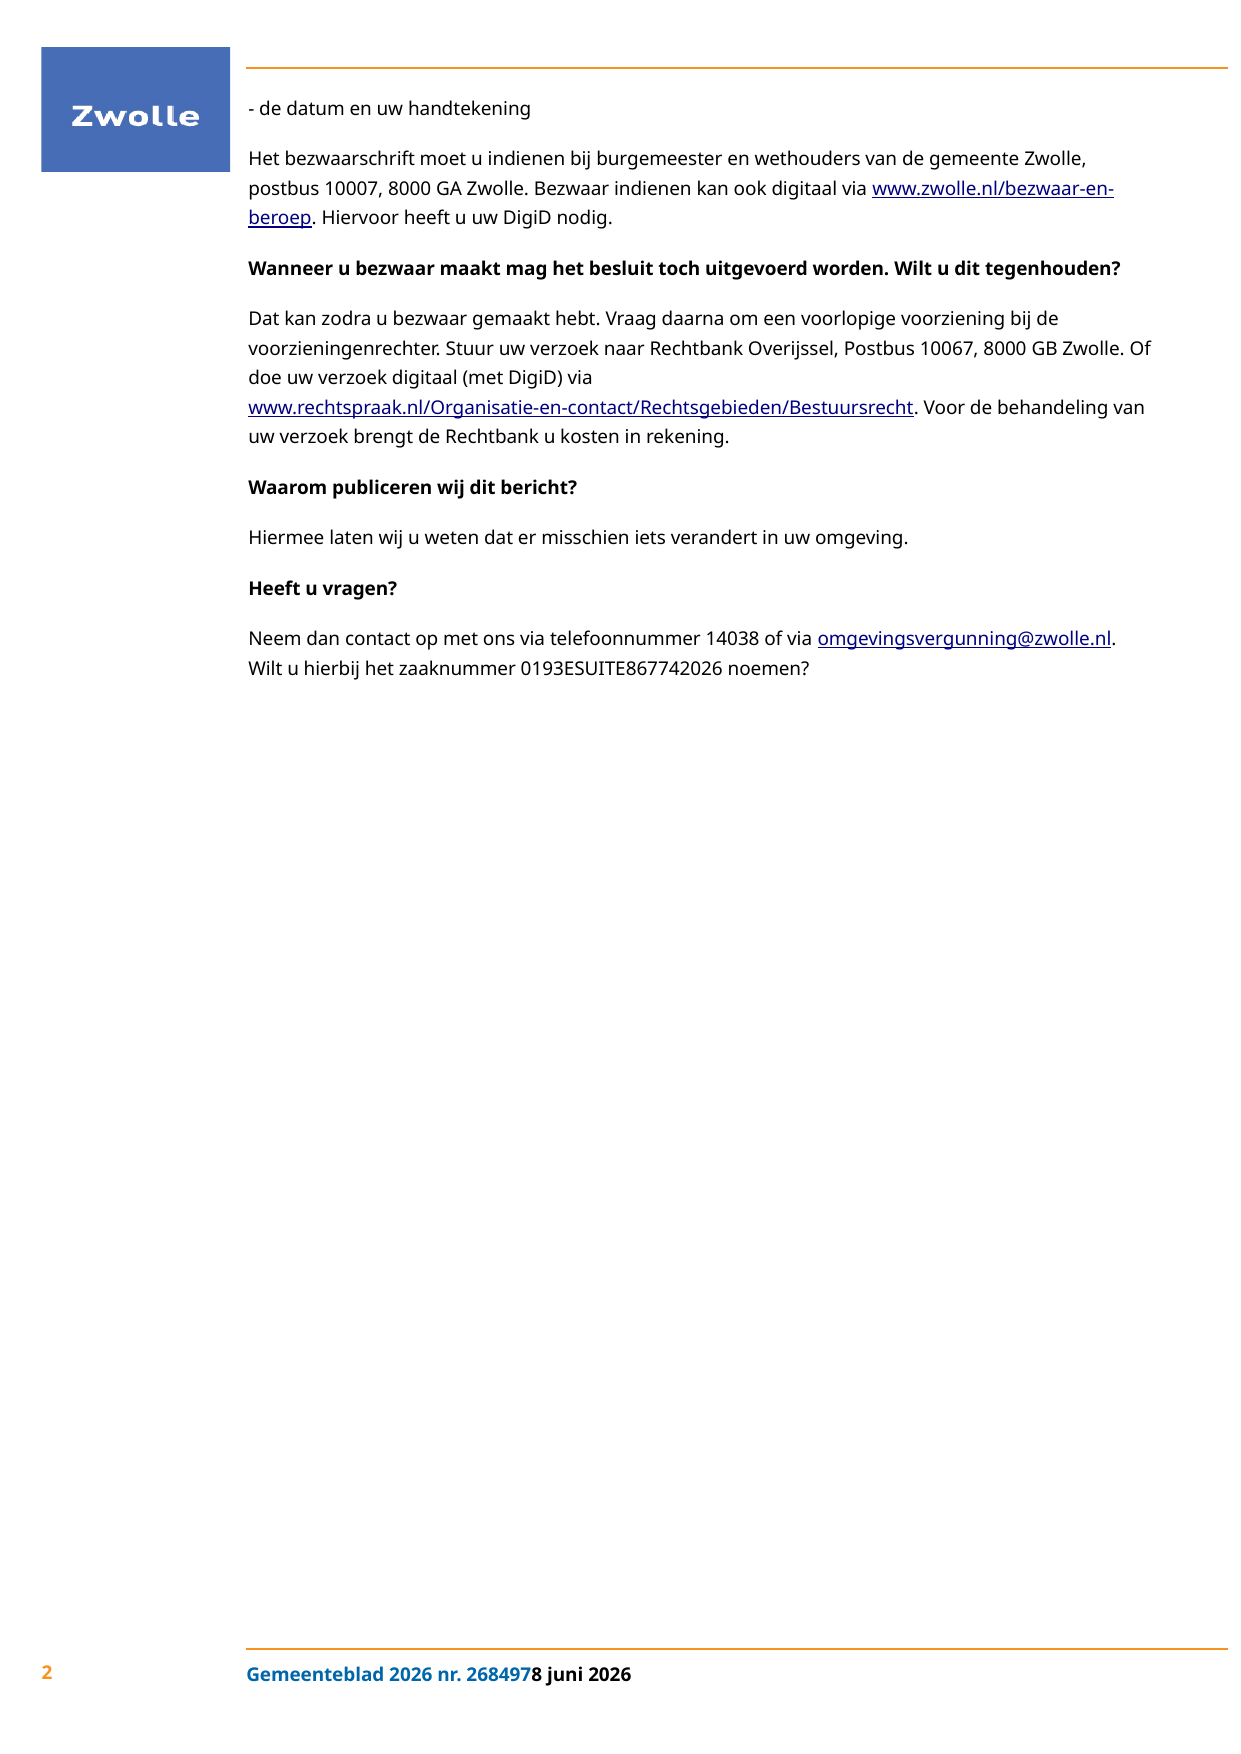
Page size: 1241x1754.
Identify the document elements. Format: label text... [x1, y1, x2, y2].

text Dat kan zodra u bezwaar gemaakt hebt. Vraag daarna om een voorlopige voorziening bij de voorzieningenrechter. Stuur uw verzoek naar Rechtbank Overijssel, Postbus 10067, 8000 GB Zwolle. Of doe uw verzoek digitaal (met DigiD) via www.rechtspraak.nl/Organisatie-en-contact/Rechtsgebieden/Bestuursrecht. Voor de behandeling van uw verzoek brengt de Rechtbank u kosten in rekening. [248, 305, 1152, 449]
picture [41, 47, 231, 172]
text Neem dan contact op met ons via telefoonnummer 14038 of via omgevingsvergunning@zwolle.nl. Wilt u hierbij het zaaknummer 0193ESUITE867742026 noemen? [248, 625, 1152, 681]
text Heeft u vragen? [248, 575, 1152, 601]
text Wanneer u bezwaar maakt mag het besluit toch uitgevoerd worden. Wilt u dit tegenhouden? [248, 255, 1152, 281]
text Hiermee laten wij u weten dat er misschien iets verandert in uw omgeving. [248, 524, 1152, 550]
text Waarom publiceren wij dit bericht? [248, 474, 1152, 500]
text Het bezwaarschrift moet u indienen bij burgemeester en wethouders van de gemeente Zwolle, postbus 10007, 8000 GA Zwolle. Bezwaar indienen kan ook digitaal via www.zwolle.nl/bezwaar-en-beroep. Hiervoor heeft u uw DigiD nodig. [248, 145, 1152, 230]
text - de datum en uw handtekening [248, 95, 1152, 121]
